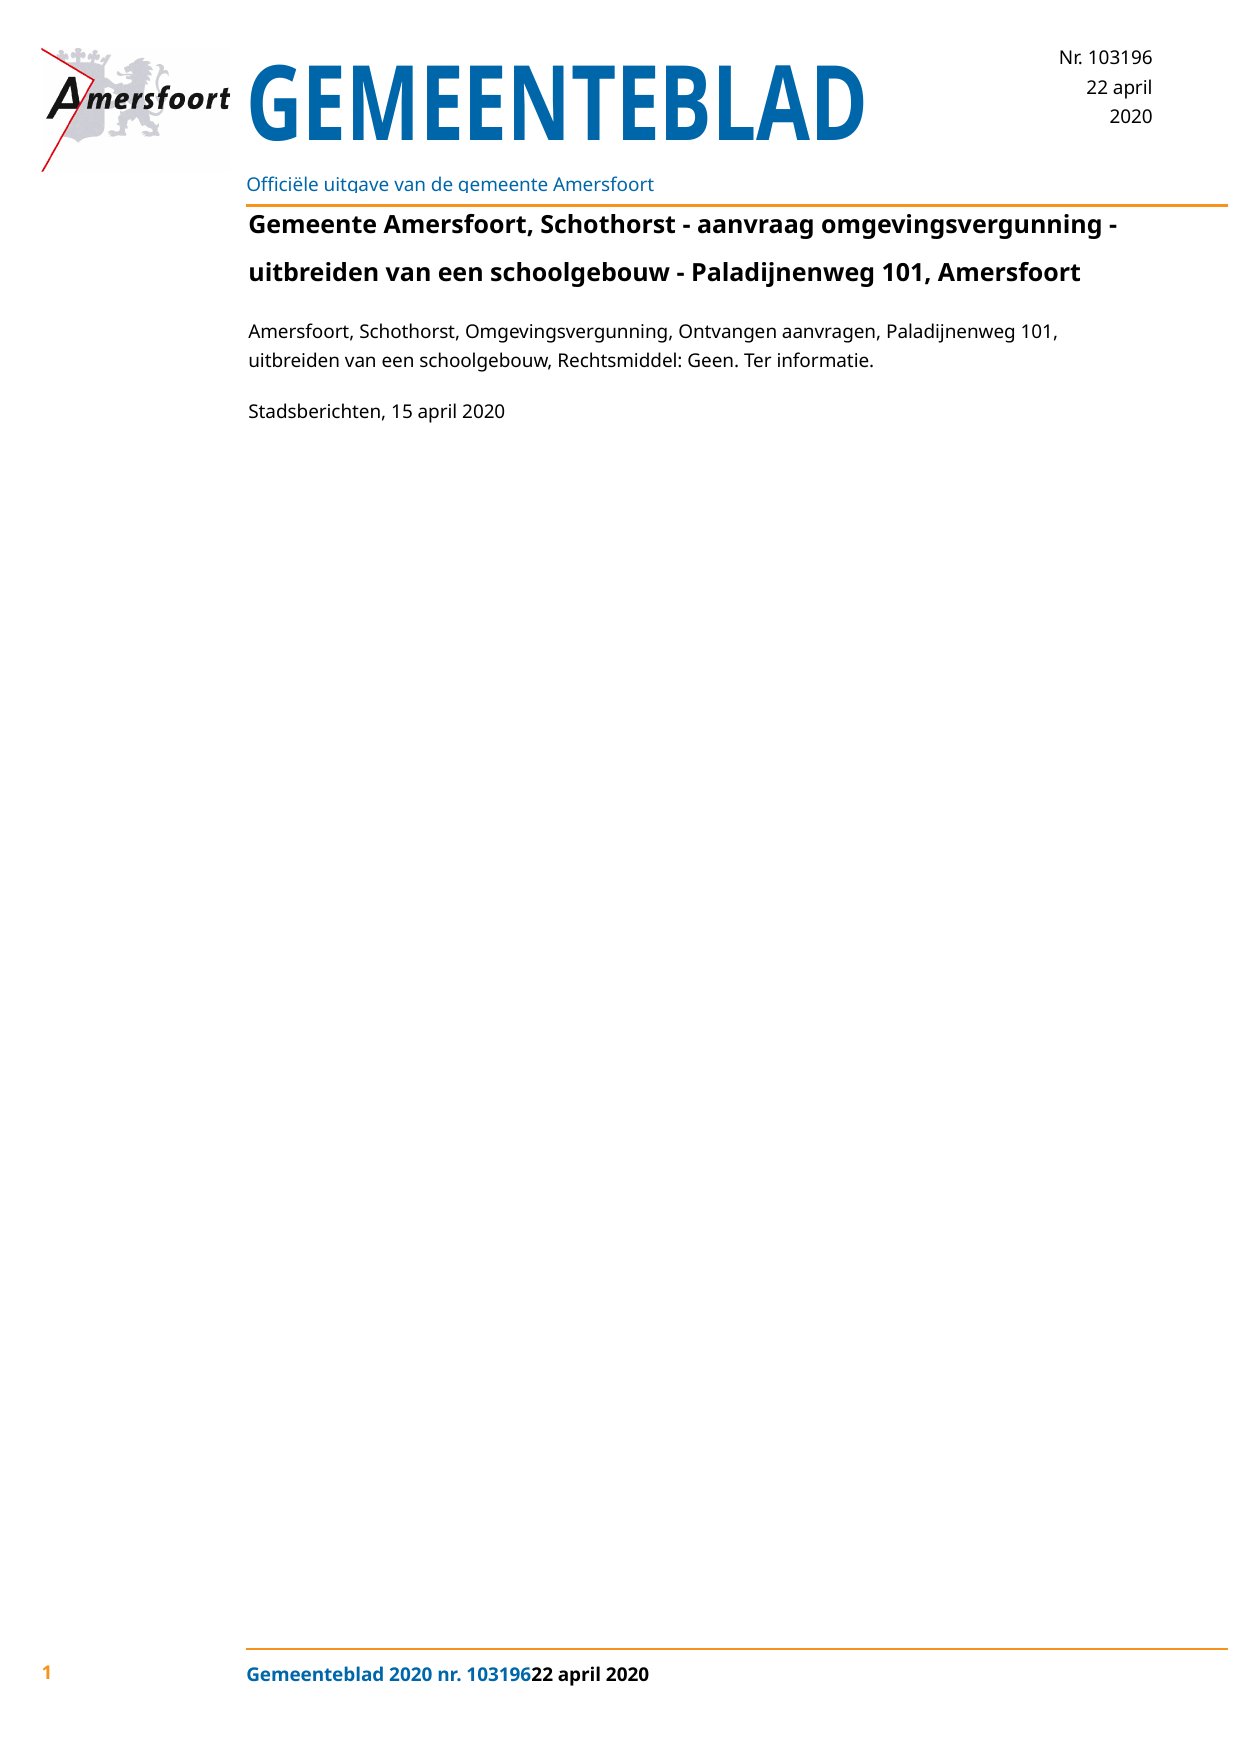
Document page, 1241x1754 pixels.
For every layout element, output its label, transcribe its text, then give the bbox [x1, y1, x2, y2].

text Stadsberichten, 15 april 2020 [248, 398, 1152, 424]
text Amersfoort, Schothorst, Omgevingsvergunning, Ontvangen aanvragen, Paladijnenweg 101, uitbreiden van een schoolgebouw, Rechtsmiddel: Geen. Ter informatie. [248, 318, 1152, 373]
text Gemeente Amersfoort, Schothorst - aanvraag omgevingsvergunning - uitbreiden van een schoolgebouw - Paladijnenweg 101, Amersfoort [248, 207, 1152, 288]
picture [41, 47, 231, 172]
